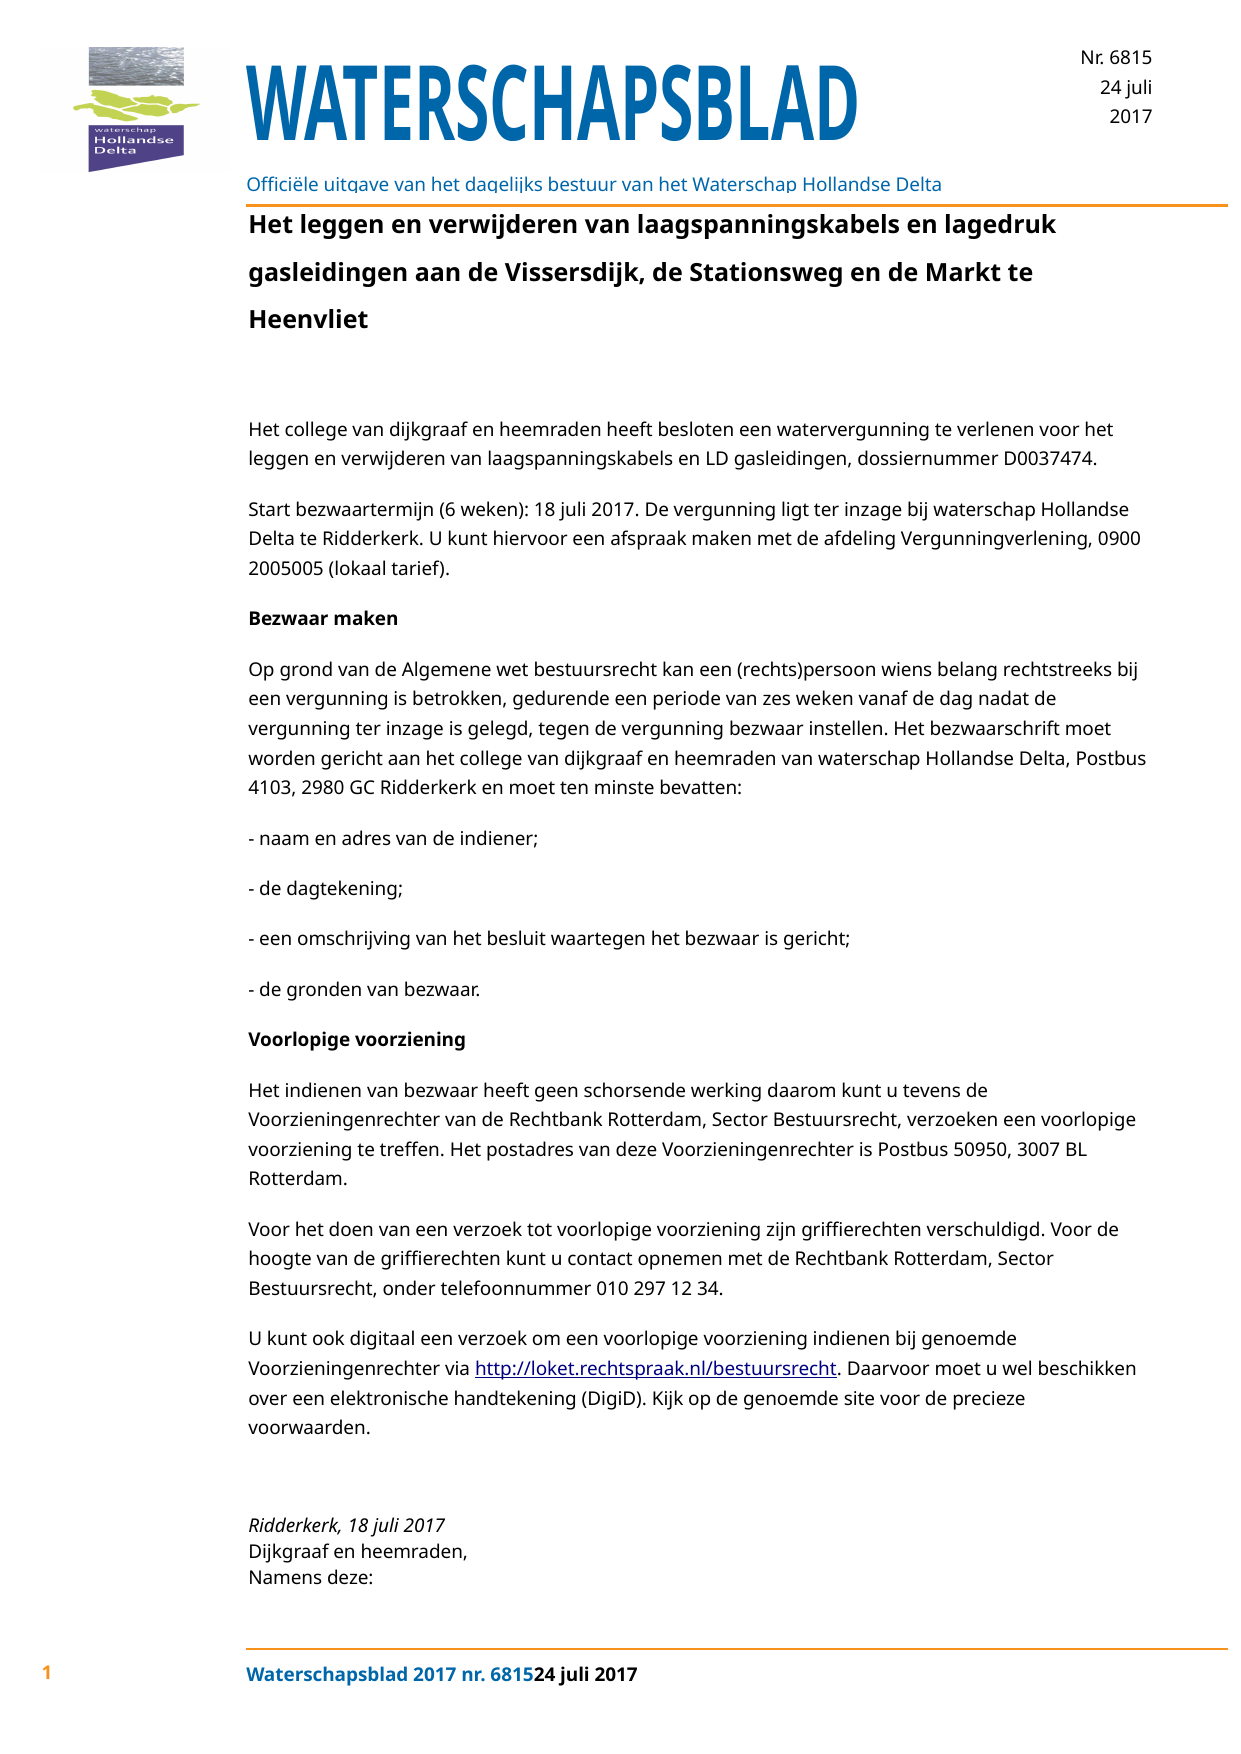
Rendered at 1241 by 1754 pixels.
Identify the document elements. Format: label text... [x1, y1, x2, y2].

text Op grond van de Algemene wet bestuursrecht kan een (rechts)persoon wiens belang rechtstreeks bij een vergunning is betrokken, gedurende een periode van zes weken vanaf de dag nadat de vergunning ter inzage is gelegd, tegen de vergunning bezwaar instellen. Het bezwaarschrift moet worden gericht aan het college van dijkgraaf en heemraden van waterschap Hollandse Delta, Postbus 4103, 2980 GC Ridderkerk en moet ten minste bevatten: [248, 656, 1152, 800]
text - naam en adres van de indiener; [248, 825, 1152, 850]
text Namens deze: [248, 1564, 1152, 1590]
text - de gronden van bezwaar. [248, 976, 1152, 1002]
text Het indienen van bezwaar heeft geen schorsende werking daarom kunt u tevens de Voorzieningenrechter van de Rechtbank Rotterdam, Sector Bestuursrecht, verzoeken een voorlopige voorziening te treffen. Het postadres van deze Voorzieningenrechter is Postbus 50950, 3007 BL Rotterdam. [248, 1077, 1152, 1191]
text U kunt ook digitaal een verzoek om een voorlopige voorziening indienen bij genoemde Voorzieningenrechter via http://loket.rechtspraak.nl/bestuursrecht. Daarvoor moet u wel beschikken over een elektronische handtekening (DigiD). Kijk op de genoemde site voor de precieze voorwaarden. [248, 1326, 1152, 1440]
text Start bezwaartermijn (6 weken): 18 juli 2017. De vergunning ligt ter inzage bij waterschap Hollandse Delta te Ridderkerk. U kunt hiervoor een afspraak maken met de afdeling Vergunningverlening, 0900 2005005 (lokaal tarief). [248, 496, 1152, 581]
text Voor het doen van een verzoek tot voorlopige voorziening zijn griffierechten verschuldigd. Voor de hoogte van de griffierechten kunt u contact opnemen met de Rechtbank Rotterdam, Sector Bestuursrecht, onder telefoonnummer 010 297 12 34. [248, 1216, 1152, 1301]
text Dijkgraaf en heemraden, [248, 1538, 1152, 1564]
text - een omschrijving van het besluit waartegen het bezwaar is gericht; [248, 926, 1152, 951]
picture [41, 47, 231, 172]
text Ridderkerk, 18 juli 2017 [248, 1512, 1152, 1538]
text Het leggen en verwijderen van laagspanningskabels en lagedruk gasleidingen aan de Vissersdijk, de Stationsweg en de Markt te Heenvliet [248, 207, 1152, 336]
text - de dagtekening; [248, 875, 1152, 901]
text Voorlopige voorziening [248, 1026, 1152, 1052]
text Het college van dijkgraaf en heemraden heeft besloten een watervergunning te verlenen voor het leggen en verwijderen van laagspanningskabels en LD gasleidingen, dossiernummer D0037474. [248, 416, 1152, 471]
text Bezwaar maken [248, 606, 1152, 631]
